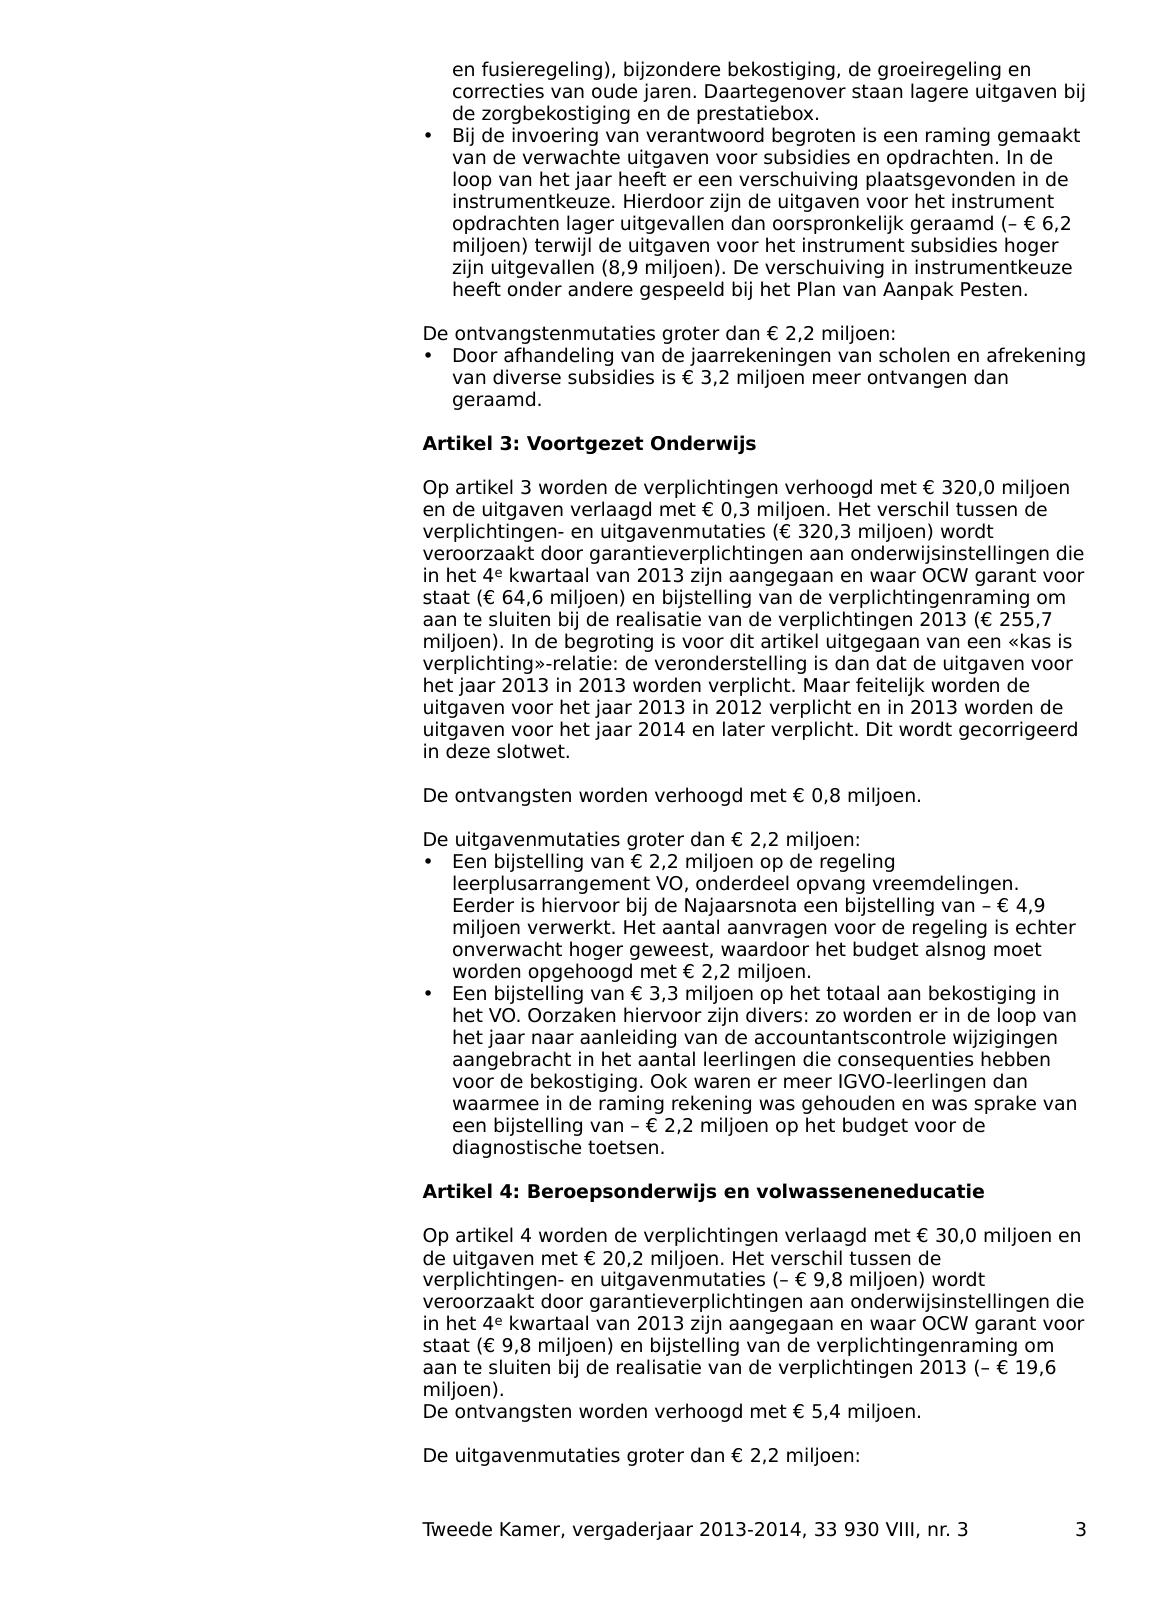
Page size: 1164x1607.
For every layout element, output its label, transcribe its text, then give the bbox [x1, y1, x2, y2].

subtitle Artikel 4: Beroepsonderwijs en volwasseneneducatie [422, 1181, 1087, 1203]
text De ontvangstenmutaties groter dan € 2,2 miljoen: [422, 323, 1087, 345]
text en fusieregeling), bijzondere bekostiging, de groeiregeling en correcties van oude jaren. Daartegenover staan lagere uitgaven bij de zorgbekostiging en de prestatiebox. [422, 59, 1087, 125]
subtitle Artikel 3: Voortgezet Onderwijs [422, 433, 1087, 455]
text De uitgavenmutaties groter dan € 2,2 miljoen: [422, 1445, 1087, 1467]
text • Een bijstelling van € 2,2 miljoen op de regeling leerplusarrangement VO, onderdeel opvang vreemdelingen. Eerder is hiervoor bij de Najaarsnota een bijstelling van – € 4,9 miljoen verwerkt. Het aantal aanvragen voor de regeling is echter onverwacht hoger geweest, waardoor het budget alsnog moet worden opgehoogd met € 2,2 miljoen. [422, 851, 1087, 983]
text De ontvangsten worden verhoogd met € 0,8 miljoen. [422, 785, 1087, 807]
text • Door afhandeling van de jaarrekeningen van scholen en afrekening van diverse subsidies is € 3,2 miljoen meer ontvangen dan geraamd. [422, 345, 1087, 411]
text Op artikel 3 worden de verplichtingen verhoogd met € 320,0 miljoen en de uitgaven verlaagd met € 0,3 miljoen. Het verschil tussen de verplichtingen- en uitgavenmutaties (€ 320,3 miljoen) wordt veroorzaakt door garantieverplichtingen aan onderwijsinstellingen die in het 4e kwartaal van 2013 zijn aangegaan en waar OCW garant voor staat (€ 64,6 miljoen) en bijstelling van de verplichtingenraming om aan te sluiten bij de realisatie van de verplichtingen 2013 (€ 255,7 miljoen). In de begroting is voor dit artikel uitgegaan van een «kas is verplichting»-relatie: de veronderstelling is dan dat de uitgaven voor het jaar 2013 in 2013 worden verplicht. Maar feitelijk worden de uitgaven voor het jaar 2013 in 2012 verplicht en in 2013 worden de uitgaven voor het jaar 2014 en later verplicht. Dit wordt gecorrigeerd in deze slotwet. [422, 477, 1087, 763]
text • Een bijstelling van € 3,3 miljoen op het totaal aan bekostiging in het VO. Oorzaken hiervoor zijn divers: zo worden er in de loop van het jaar naar aanleiding van de accountantscontrole wijzigingen aangebracht in het aantal leerlingen die consequenties hebben voor de bekostiging. Ook waren er meer IGVO-leerlingen dan waarmee in de raming rekening was gehouden en was sprake van een bijstelling van – € 2,2 miljoen op het budget voor de diagnostische toetsen. [422, 983, 1087, 1159]
text Op artikel 4 worden de verplichtingen verlaagd met € 30,0 miljoen en de uitgaven met € 20,2 miljoen. Het verschil tussen de verplichtingen- en uitgavenmutaties (– € 9,8 miljoen) wordt veroorzaakt door garantieverplichtingen aan onderwijsinstellingen die in het 4e kwartaal van 2013 zijn aangegaan en waar OCW garant voor staat (€ 9,8 miljoen) en bijstelling van de verplichtingenraming om aan te sluiten bij de realisatie van de verplichtingen 2013 (– € 19,6 miljoen). [422, 1225, 1087, 1401]
text De uitgavenmutaties groter dan € 2,2 miljoen: [422, 829, 1087, 851]
text • Bij de invoering van verantwoord begroten is een raming gemaakt van de verwachte uitgaven voor subsidies en opdrachten. In de loop van het jaar heeft er een verschuiving plaatsgevonden in de instrumentkeuze. Hierdoor zijn de uitgaven voor het instrument opdrachten lager uitgevallen dan oorspronkelijk geraamd (– € 6,2 miljoen) terwijl de uitgaven voor het instrument subsidies hoger zijn uitgevallen (8,9 miljoen). De verschuiving in instrumentkeuze heeft onder andere gespeeld bij het Plan van Aanpak Pesten. [422, 125, 1087, 301]
text De ontvangsten worden verhoogd met € 5,4 miljoen. [422, 1401, 1087, 1423]
